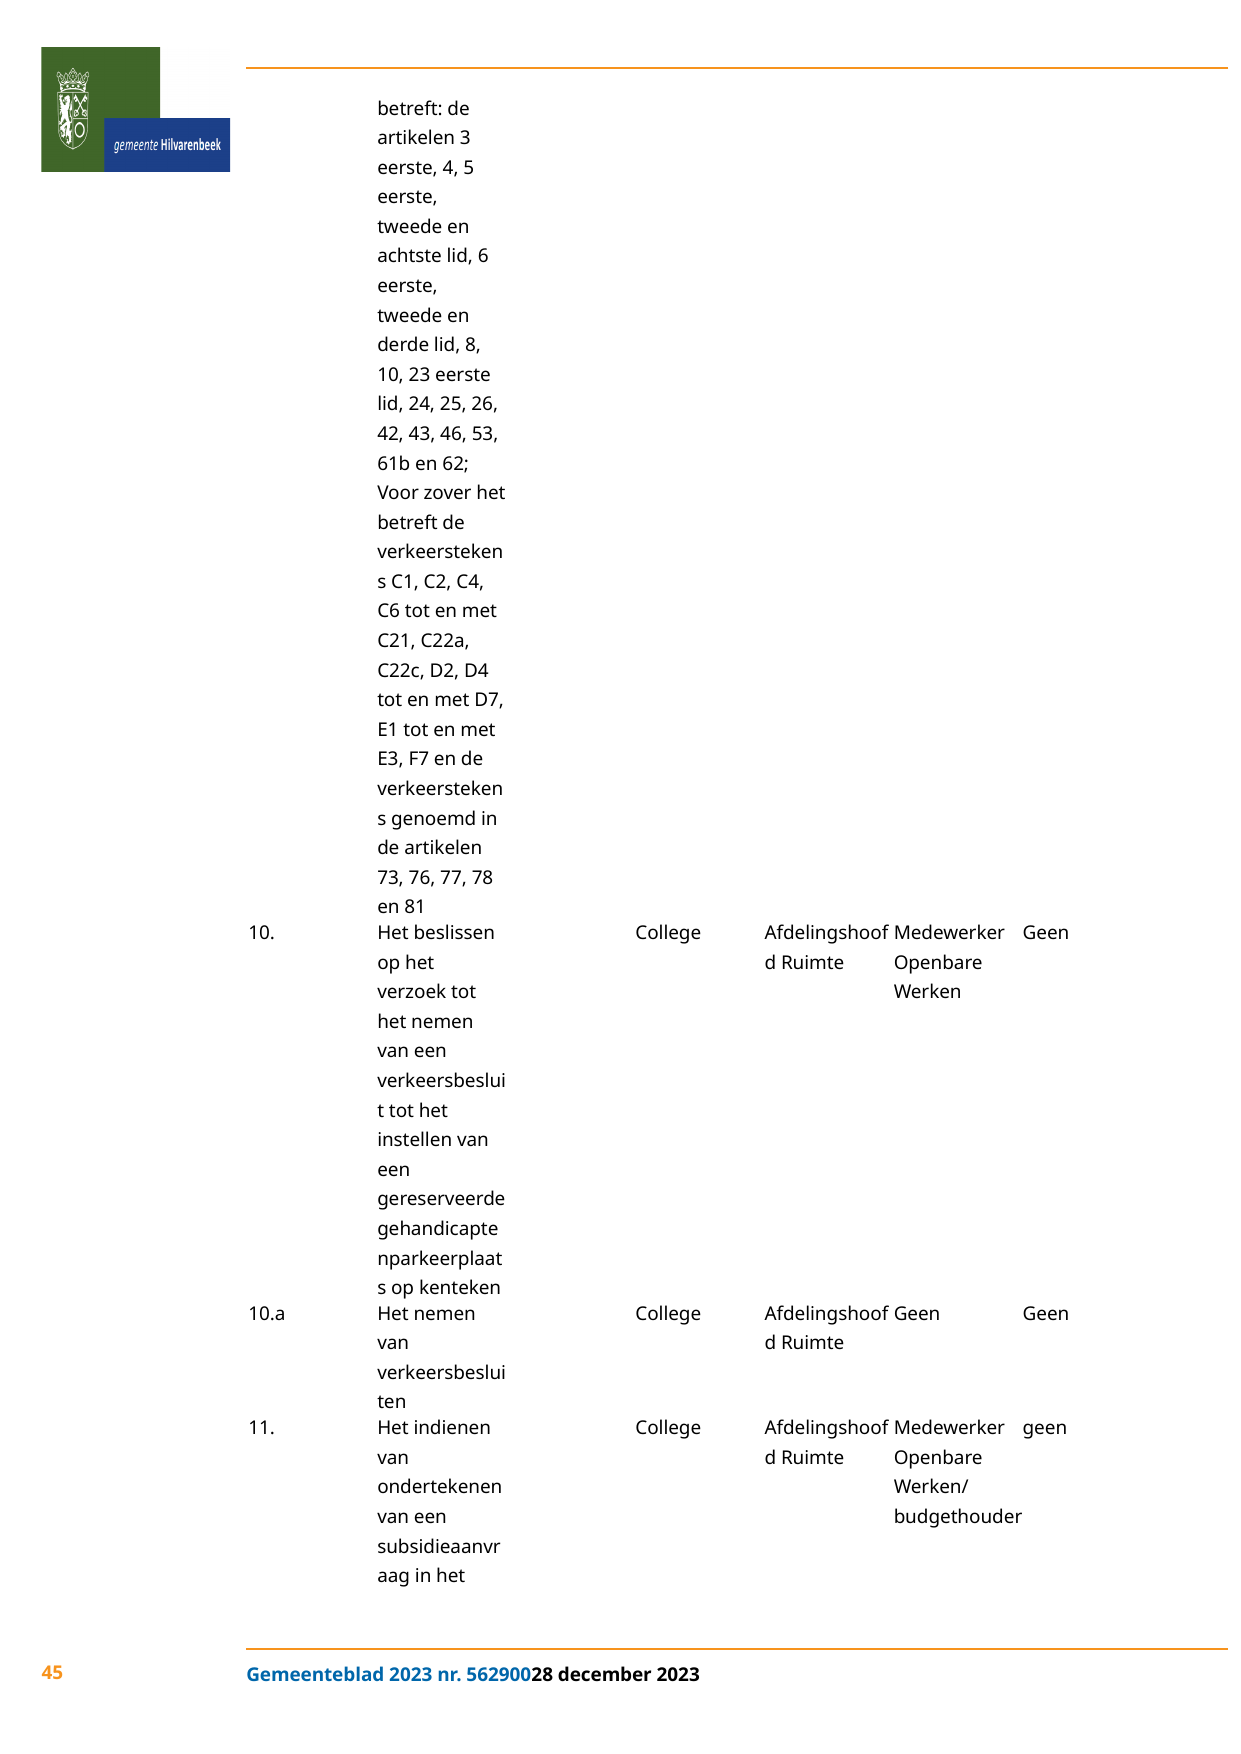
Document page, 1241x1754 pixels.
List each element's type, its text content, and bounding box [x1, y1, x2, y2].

table_cell Geen [894, 1300, 1022, 1414]
table_cell [764, 95, 893, 919]
table_cell Geen [1023, 1300, 1152, 1414]
table_cell 11. [248, 1415, 377, 1588]
table_cell [894, 95, 1022, 919]
table_cell [506, 1300, 635, 1414]
table_cell betreft: de artikelen 3 eerste, 4, 5 eerste, tweede en achtste lid, 6 eerste, tweede en derde lid, 8, 10, 23 eerste lid, 24, 25, 26, 42, 43, 46, 53, 61b en 62; Voor zover het betreft de verkeerstekens C1, C2, C4, C6 tot en met C21, C22a, C22c, D2, D4 tot en met D7, E1 tot en met E3, F7 en de verkeerstekens genoemd in de artikelen 73, 76, 77, 78 en 81 [377, 95, 506, 919]
table_cell Afdelingshoofd Ruimte [764, 919, 893, 1300]
table_cell College [635, 1300, 764, 1414]
table_cell geen [1023, 1415, 1152, 1588]
table_cell 10. [248, 919, 377, 1300]
table_cell Afdelingshoofd Ruimte [764, 1300, 893, 1414]
table_cell Het beslissen op het verzoek tot het nemen van een verkeersbesluit tot het instellen van een gereserveerde gehandicaptenparkeerplaats op kenteken [377, 919, 506, 1300]
table_cell 10.a [248, 1300, 377, 1414]
table_cell College [635, 1415, 764, 1588]
table_cell [506, 95, 635, 919]
table_cell Het indienen van ondertekenen van een subsidieaanvraag in het [377, 1415, 506, 1588]
table_cell Medewerker Openbare Werken/ budgethouder [894, 1415, 1022, 1588]
table_cell College [635, 919, 764, 1300]
table_cell [506, 1415, 635, 1588]
table_cell Afdelingshoofd Ruimte [764, 1415, 893, 1588]
picture [41, 47, 231, 172]
table_cell [506, 919, 635, 1300]
table_cell Het nemen van verkeersbesluiten [377, 1300, 506, 1414]
table_cell [635, 95, 764, 919]
table_cell [248, 95, 377, 919]
table_cell Medewerker Openbare Werken [894, 919, 1022, 1300]
table_cell Geen [1023, 919, 1152, 1300]
table_cell [1023, 95, 1152, 919]
